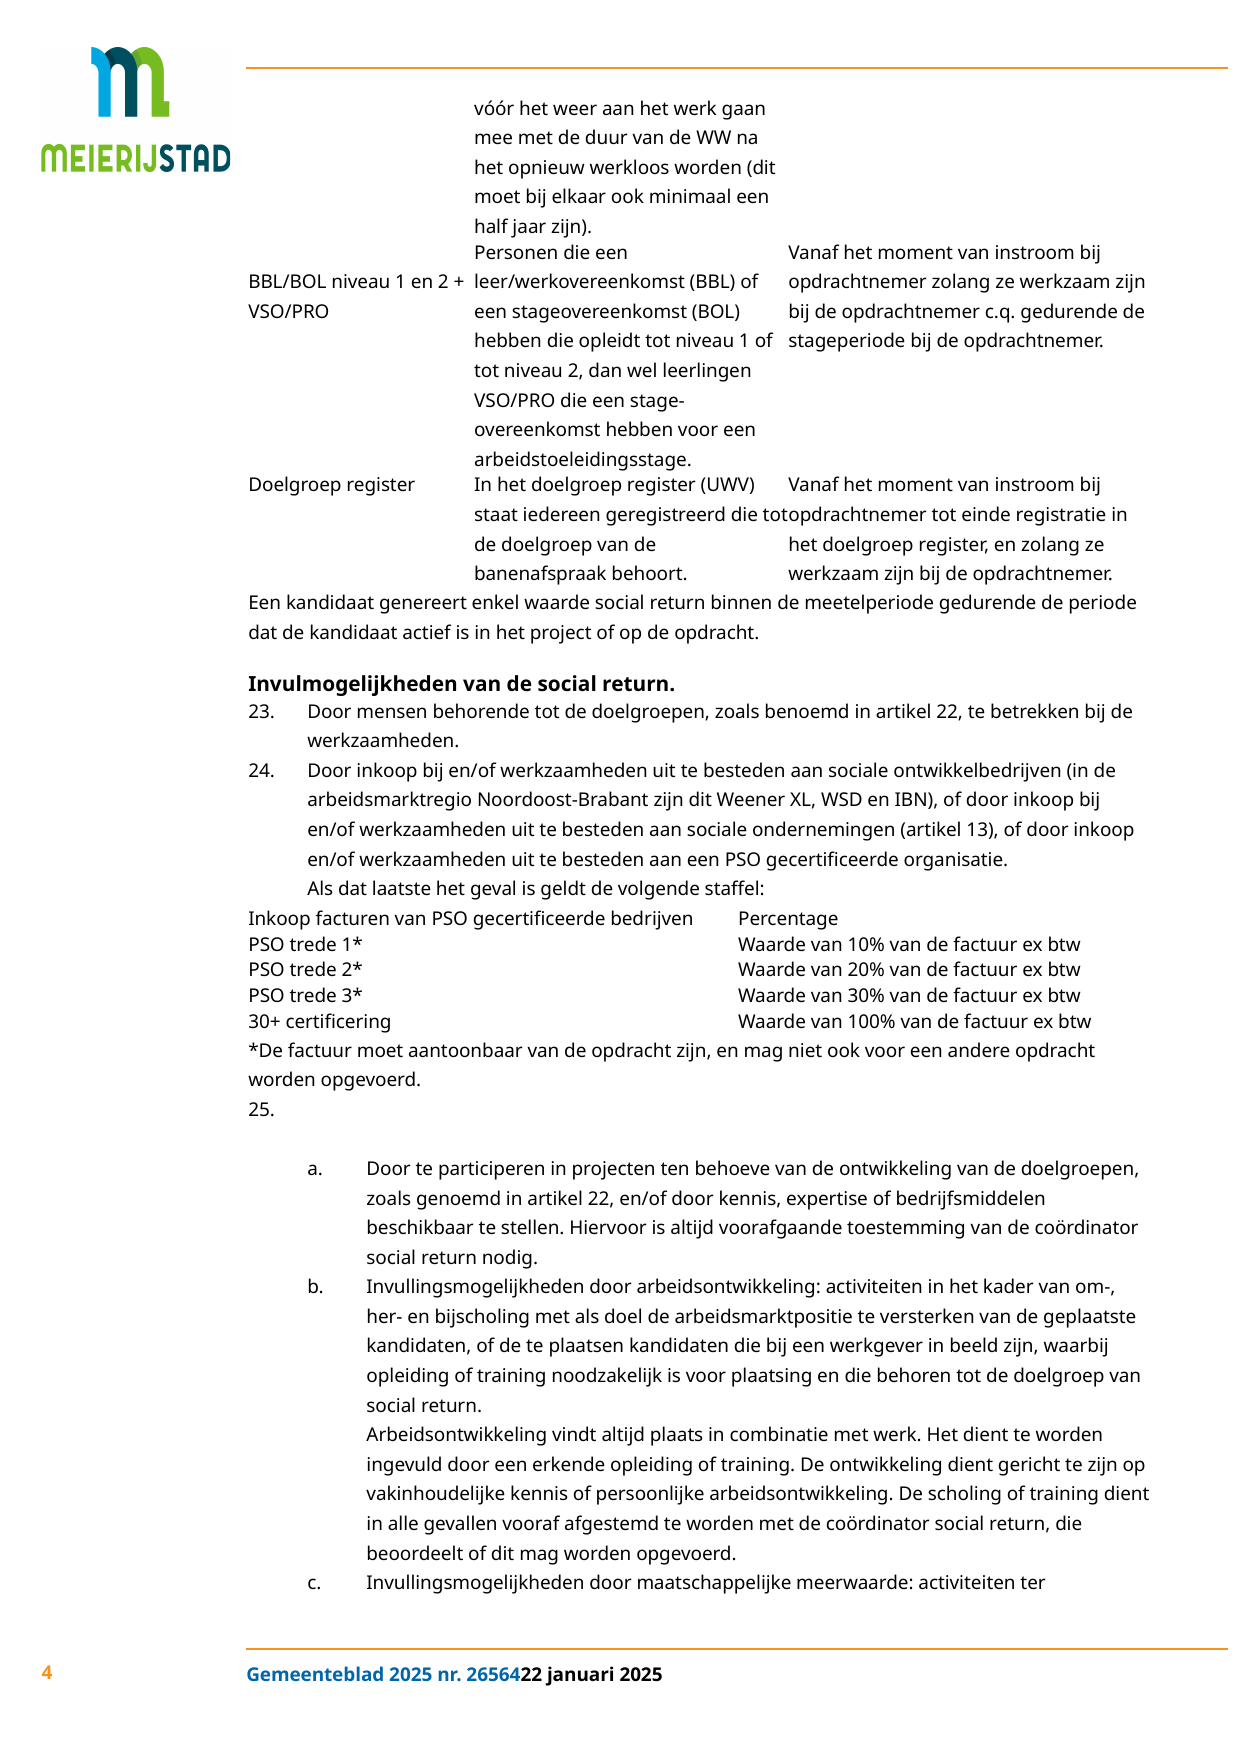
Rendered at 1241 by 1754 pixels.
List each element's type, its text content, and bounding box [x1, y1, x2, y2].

text Invulmogelijkheden van de social return. [248, 669, 1152, 698]
table_cell Doelgroep register [248, 472, 474, 586]
table_cell Vanaf het moment van instroom bij opdrachtnemer zolang ze werkzaam zijn bij de opdrachtnemer c.q. gedurende de stageperiode bij de opdrachtnemer. [788, 239, 1152, 472]
table_cell [788, 95, 1152, 239]
table_cell PSO trede 1* [248, 931, 738, 956]
table_cell 30+ certificering [248, 1008, 738, 1034]
table_cell Waarde van 20% van de factuur ex btw [738, 956, 1152, 982]
picture [41, 47, 231, 172]
table_cell Waarde van 30% van de factuur ex btw [738, 982, 1152, 1008]
list Invullingsmogelijkheden door arbeidsontwikkeling: activiteiten in het kader van om-, her- en bijscholing met als doel de arbeidsmarktpositie te versterken van de geplaatste kandidaten, of de te plaatsen kandidaten die bij een werkgever in beeld zijn, waarbij opleiding of training noodzakelijk is voor plaatsing en die behoren tot de doelgroep van social return. [307, 1273, 1152, 1418]
table_header Inkoop facturen van PSO gecertificeerde bedrijven [248, 905, 738, 931]
table_cell Waarde van 100% van de factuur ex btw [738, 1008, 1152, 1034]
table_cell [248, 95, 474, 239]
table_cell vóór het weer aan het werk gaan mee met de duur van de WW na het opnieuw werkloos worden (dit moet bij elkaar ook minimaal een half jaar zijn). [474, 95, 788, 239]
list Invullingsmogelijkheden door maatschappelijke meerwaarde: activiteiten ter [307, 1569, 1152, 1595]
table_cell In het doelgroep register (UWV) staat iedereen geregistreerd die tot de doelgroep van de banenafspraak behoort. [474, 472, 788, 586]
table_cell Vanaf het moment van instroom bij opdrachtnemer tot einde registratie in het doelgroep register, en zolang ze werkzaam zijn bij de opdrachtnemer. [788, 472, 1152, 586]
table_cell PSO trede 3* [248, 982, 738, 1008]
list Als dat laatste het geval is geldt de volgende staffel: [248, 875, 1152, 901]
table_cell Personen die een leer/werkovereenkomst (BBL) of een stageovereenkomst (BOL) hebben die opleidt tot niveau 1 of tot niveau 2, dan wel leerlingen VSO/PRO die een stage-overeenkomst hebben voor een arbeidstoeleidingsstage. [474, 239, 788, 472]
list Door inkoop bij en/of werkzaamheden uit te besteden aan sociale ontwikkelbedrijven (in de arbeidsmarktregio Noordoost-Brabant zijn dit Weener XL, WSD en IBN), of door inkoop bij en/of werkzaamheden uit te besteden aan sociale ondernemingen (artikel 13), of door inkoop en/of werkzaamheden uit te besteden aan een PSO gecertificeerde organisatie. [248, 757, 1152, 871]
text *De factuur moet aantoonbaar van de opdracht zijn, en mag niet ook voor een andere opdracht worden opgevoerd. [248, 1037, 1152, 1092]
list Arbeidsontwikkeling vindt altijd plaats in combinatie met werk. Het dient te worden ingevuld door een erkende opleiding of training. De ontwikkeling dient gericht te zijn op vakinhoudelijke kennis of persoonlijke arbeidsontwikkeling. De scholing of training dient in alle gevallen vooraf afgestemd te worden met de coördinator social return, die beoordeelt of dit mag worden opgevoerd. [307, 1421, 1152, 1566]
table_cell BBL/BOL niveau 1 en 2 + VSO/PRO [248, 239, 474, 472]
table_header Percentage [738, 905, 1152, 931]
list Door te participeren in projecten ten behoeve van de ontwikkeling van de doelgroepen, zoals genoemd in artikel 22, en/of door kennis, expertise of bedrijfsmiddelen beschikbaar te stellen. Hiervoor is altijd voorafgaande toestemming van de coördinator social return nodig. [307, 1155, 1152, 1270]
table_cell Waarde van 10% van de factuur ex btw [738, 931, 1152, 956]
text Een kandidaat genereert enkel waarde social return binnen de meetelperiode gedurende de periode dat de kandidaat actief is in het project of op de opdracht. [248, 589, 1152, 645]
table_cell PSO trede 2* [248, 956, 738, 982]
list Door mensen behorende tot de doelgroepen, zoals benoemd in artikel 22, te betrekken bij de werkzaamheden. [248, 698, 1152, 753]
